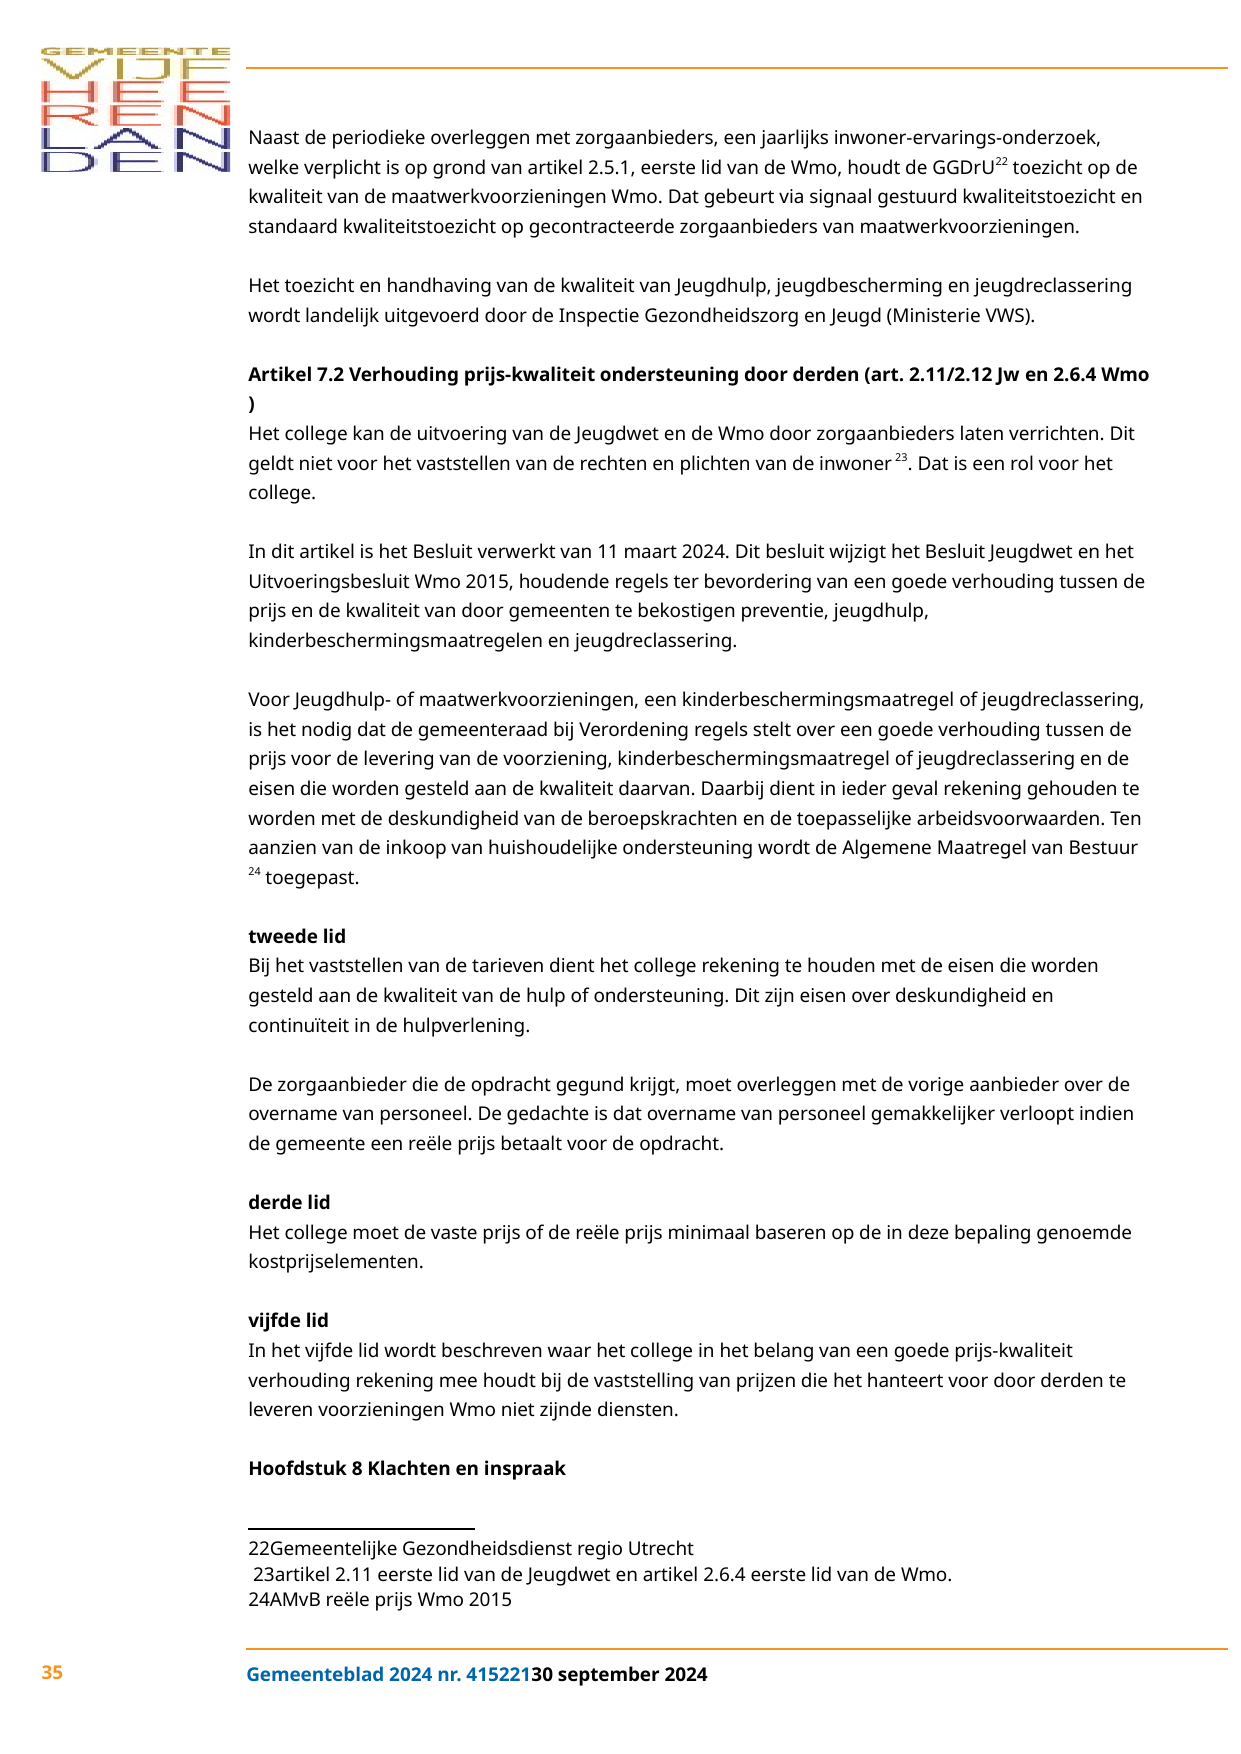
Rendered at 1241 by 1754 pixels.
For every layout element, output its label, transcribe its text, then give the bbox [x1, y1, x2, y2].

text Naast de periodieke overleggen met zorgaanbieders, een jaarlijks inwoner-ervarings-onderzoek, welke verplicht is op grond van artikel 2.5.1, eerste lid van de Wmo, houdt de GGDrU toezicht op de kwaliteit van de maatwerkvoorzieningen Wmo. Dat gebeurt via signaal gestuurd kwaliteitstoezicht en standaard kwaliteitstoezicht op gecontracteerde zorgaanbieders van maatwerkvoorzieningen. [248, 124, 1152, 239]
text Het college moet de vaste prijs of de reële prijs minimaal baseren op de in deze bepaling genoemde kostprijselementen. [248, 1219, 1152, 1274]
text tweede lid [248, 923, 1152, 949]
text In dit artikel is het Besluit verwerkt van 11 maart 2024. Dit besluit wijzigt het Besluit Jeugdwet en het Uitvoeringsbesluit Wmo 2015, houdende regels ter bevordering van een goede verhouding tussen de prijs en de kwaliteit van door gemeenten te bekostigen preventie, jeugdhulp, kinderbeschermingsmaatregelen en jeugdreclassering. [248, 538, 1152, 653]
text derde lid [248, 1189, 1152, 1215]
text vijfde lid [248, 1308, 1152, 1333]
text Het toezicht en handhaving van de kwaliteit van Jeugdhulp, jeugdbescherming en jeugdreclassering wordt landelijk uitgevoerd door de Inspectie Gezondheidszorg en Jeugd (Ministerie VWS). [248, 272, 1152, 328]
text Artikel 7.2 Verhouding prijs-kwaliteit ondersteuning door derden (art. 2.11/2.12 Jw en 2.6.4 Wmo ) [248, 361, 1152, 416]
text artikel 2.11 eerste lid van de Jeugdwet en artikel 2.6.4 eerste lid van de Wmo. [248, 1561, 1152, 1586]
text Het college kan de uitvoering van de Jeugdwet en de Wmo door zorgaanbieders laten verrichten. Dit geldt niet voor het vaststellen van de rechten en plichten van de inwoner. Dat is een rol voor het college. [248, 420, 1152, 505]
text Hoofdstuk 8 Klachten en inspraak [248, 1456, 1152, 1481]
text Gemeentelijke Gezondheidsdienst regio Utrecht [248, 1535, 1152, 1561]
text De zorgaanbieder die de opdracht gegund krijgt, moet overleggen met de vorige aanbieder over de overname van personeel. De gedachte is dat overname van personeel gemakkelijker verloopt indien de gemeente een reële prijs betaalt voor de opdracht. [248, 1071, 1152, 1156]
text Bij het vaststellen van de tarieven dient het college rekening te houden met de eisen die worden gesteld aan de kwaliteit van de hulp of ondersteuning. Dit zijn eisen over deskundigheid en continuïteit in de hulpverlening. [248, 953, 1152, 1038]
text AMvB reële prijs Wmo 2015 [248, 1586, 1152, 1612]
picture [41, 47, 231, 172]
text Voor Jeugdhulp- of maatwerkvoorzieningen, een kinderbeschermingsmaatregel of jeugdreclassering, is het nodig dat de gemeenteraad bij Verordening regels stelt over een goede verhouding tussen de prijs voor de levering van de voorziening, kinderbeschermingsmaatregel of jeugdreclassering en de eisen die worden gesteld aan de kwaliteit daarvan. Daarbij dient in ieder geval rekening gehouden te worden met de deskundigheid van de beroepskrachten en de toepasselijke arbeidsvoorwaarden. Ten aanzien van de inkoop van huishoudelijke ondersteuning wordt de Algemene Maatregel van Bestuur toegepast. [248, 686, 1152, 890]
text In het vijfde lid wordt beschreven waar het college in het belang van een goede prijs-kwaliteit verhouding rekening mee houdt bij de vaststelling van prijzen die het hanteert voor door derden te leveren voorzieningen Wmo niet zijnde diensten. [248, 1337, 1152, 1422]
